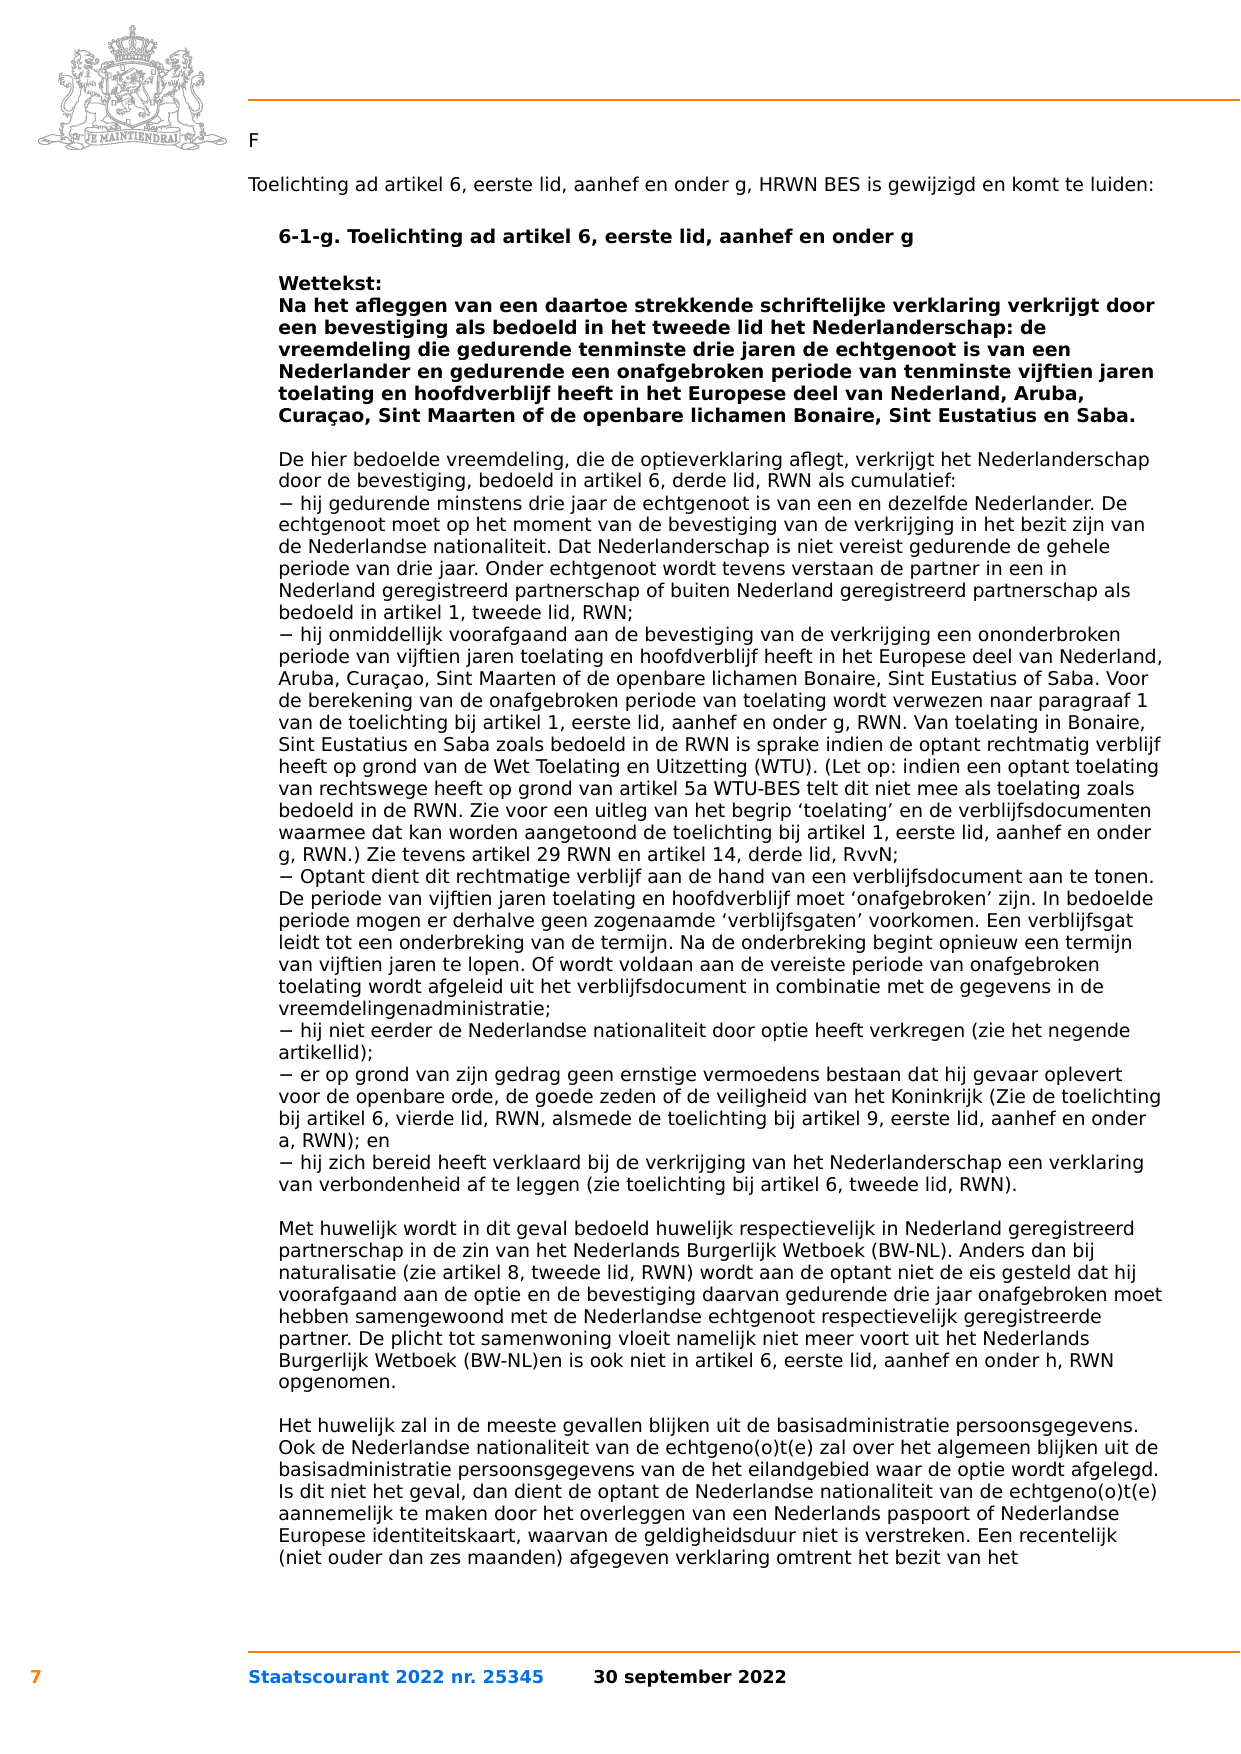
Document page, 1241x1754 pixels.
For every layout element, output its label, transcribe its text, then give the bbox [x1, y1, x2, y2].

text − hij onmiddellijk voorafgaand aan de bevestiging van de verkrijging een ononderbroken periode van vijftien jaren toelating en hoofdverblijf heeft in het Europese deel van Nederland, Aruba, Curaçao, Sint Maarten of de openbare lichamen Bonaire, Sint Eustatius of Saba. Voor de berekening van de onafgebroken periode van toelating wordt verwezen naar paragraaf 1 van de toelichting bij artikel 1, eerste lid, aanhef en onder g, RWN. Van toelating in Bonaire, Sint Eustatius en Saba zoals bedoeld in de RWN is sprake indien de optant rechtmatig verblijf heeft op grond van de Wet Toelating en Uitzetting (WTU). (Let op: indien een optant toelating van rechtswege heeft op grond van artikel 5a WTU-BES telt dit niet mee als toelating zoals bedoeld in de RWN. Zie voor een uitleg van het begrip ‘toelating’ en de verblijfsdocumenten waarmee dat kan worden aangetoond de toelichting bij artikel 1, eerste lid, aanhef en onder g, RWN.) Zie tevens artikel 29 RWN en artikel 14, derde lid, RvvN; [278, 624, 1163, 866]
text Wettekst: [278, 273, 1163, 295]
text − Optant dient dit rechtmatige verblijf aan de hand van een verblijfsdocument aan te tonen. De periode van vijftien jaren toelating en hoofdverblijf moet ‘onafgebroken’ zijn. In bedoelde periode mogen er derhalve geen zogenaamde ‘verblijfsgaten’ voorkomen. Een verblijfsgat leidt tot een onderbreking van de termijn. Na de onderbreking begint opnieuw een termijn van vijftien jaren te lopen. Of wordt voldaan aan de vereiste periode van onafgebroken toelating wordt afgeleid uit het verblijfsdocument in combinatie met de gegevens in de vreemdelingenadministratie; [278, 866, 1163, 1020]
text F [248, 130, 1163, 152]
text Na het afleggen van een daartoe strekkende schriftelijke verklaring verkrijgt door een bevestiging als bedoeld in het tweede lid het Nederlanderschap: de vreemdeling die gedurende tenminste drie jaren de echtgenoot is van een Nederlander en gedurende een onafgebroken periode van tenminste vijftien jaren toelating en hoofdverblijf heeft in het Europese deel van Nederland, Aruba, Curaçao, Sint Maarten of de openbare lichamen Bonaire, Sint Eustatius en Saba. [278, 295, 1163, 427]
text − hij gedurende minstens drie jaar de echtgenoot is van een en dezelfde Nederlander. De echtgenoot moet op het moment van de bevestiging van de verkrijging in het bezit zijn van de Nederlandse nationaliteit. Dat Nederlanderschap is niet vereist gedurende de gehele periode van drie jaar. Onder echtgenoot wordt tevens verstaan de partner in een in Nederland geregistreerd partnerschap of buiten Nederland geregistreerd partnerschap als bedoeld in artikel 1, tweede lid, RWN; [278, 492, 1163, 624]
text Toelichting ad artikel 6, eerste lid, aanhef en onder g, HRWN BES is gewijzigd en komt te luiden: [248, 174, 1163, 196]
picture [38, 25, 227, 150]
text − hij zich bereid heeft verklaard bij de verkrijging van het Nederlanderschap een verklaring van verbondenheid af te leggen (zie toelichting bij artikel 6, tweede lid, RWN). [278, 1152, 1163, 1196]
text − hij niet eerder de Nederlandse nationaliteit door optie heeft verkregen (zie het negende artikellid); [278, 1020, 1163, 1064]
text De hier bedoelde vreemdeling, die de optieverklaring aflegt, verkrijgt het Nederlanderschap door de bevestiging, bedoeld in artikel 6, derde lid, RWN als cumulatief: [278, 448, 1163, 492]
text − er op grond van zijn gedrag geen ernstige vermoedens bestaan dat hij gevaar oplevert voor de openbare orde, de goede zeden of de veiligheid van het Koninkrijk (Zie de toelichting bij artikel 6, vierde lid, RWN, alsmede de toelichting bij artikel 9, eerste lid, aanhef en onder a, RWN); en [278, 1064, 1163, 1152]
text Met huwelijk wordt in dit geval bedoeld huwelijk respectievelijk in Nederland geregistreerd partnerschap in de zin van het Nederlands Burgerlijk Wetboek (BW-NL). Anders dan bij naturalisatie (zie artikel 8, tweede lid, RWN) wordt aan de optant niet de eis gesteld dat hij voorafgaand aan de optie en de bevestiging daarvan gedurende drie jaar onafgebroken moet hebben samengewoond met de Nederlandse echtgenoot respectievelijk geregistreerde partner. De plicht tot samenwoning vloeit namelijk niet meer voort uit het Nederlands Burgerlijk Wetboek (BW-NL)en is ook niet in artikel 6, eerste lid, aanhef en onder h, RWN opgenomen. [278, 1218, 1163, 1393]
subtitle 6-1-g. Toelichting ad artikel 6, eerste lid, aanhef en onder g [278, 226, 1163, 248]
text Het huwelijk zal in de meeste gevallen blijken uit de basisadministratie persoonsgegevens. Ook de Nederlandse nationaliteit van de echtgeno(o)t(e) zal over het algemeen blijken uit de basisadministratie persoonsgegevens van de het eilandgebied waar de optie wordt afgelegd. Is dit niet het geval, dan dient de optant de Nederlandse nationaliteit van de echtgeno(o)t(e) aannemelijk te maken door het overleggen van een Nederlands paspoort of Nederlandse Europese identiteitskaart, waarvan de geldigheidsduur niet is verstreken. Een recentelijk (niet ouder dan zes maanden) afgegeven verklaring omtrent het bezit van het [278, 1415, 1163, 1569]
